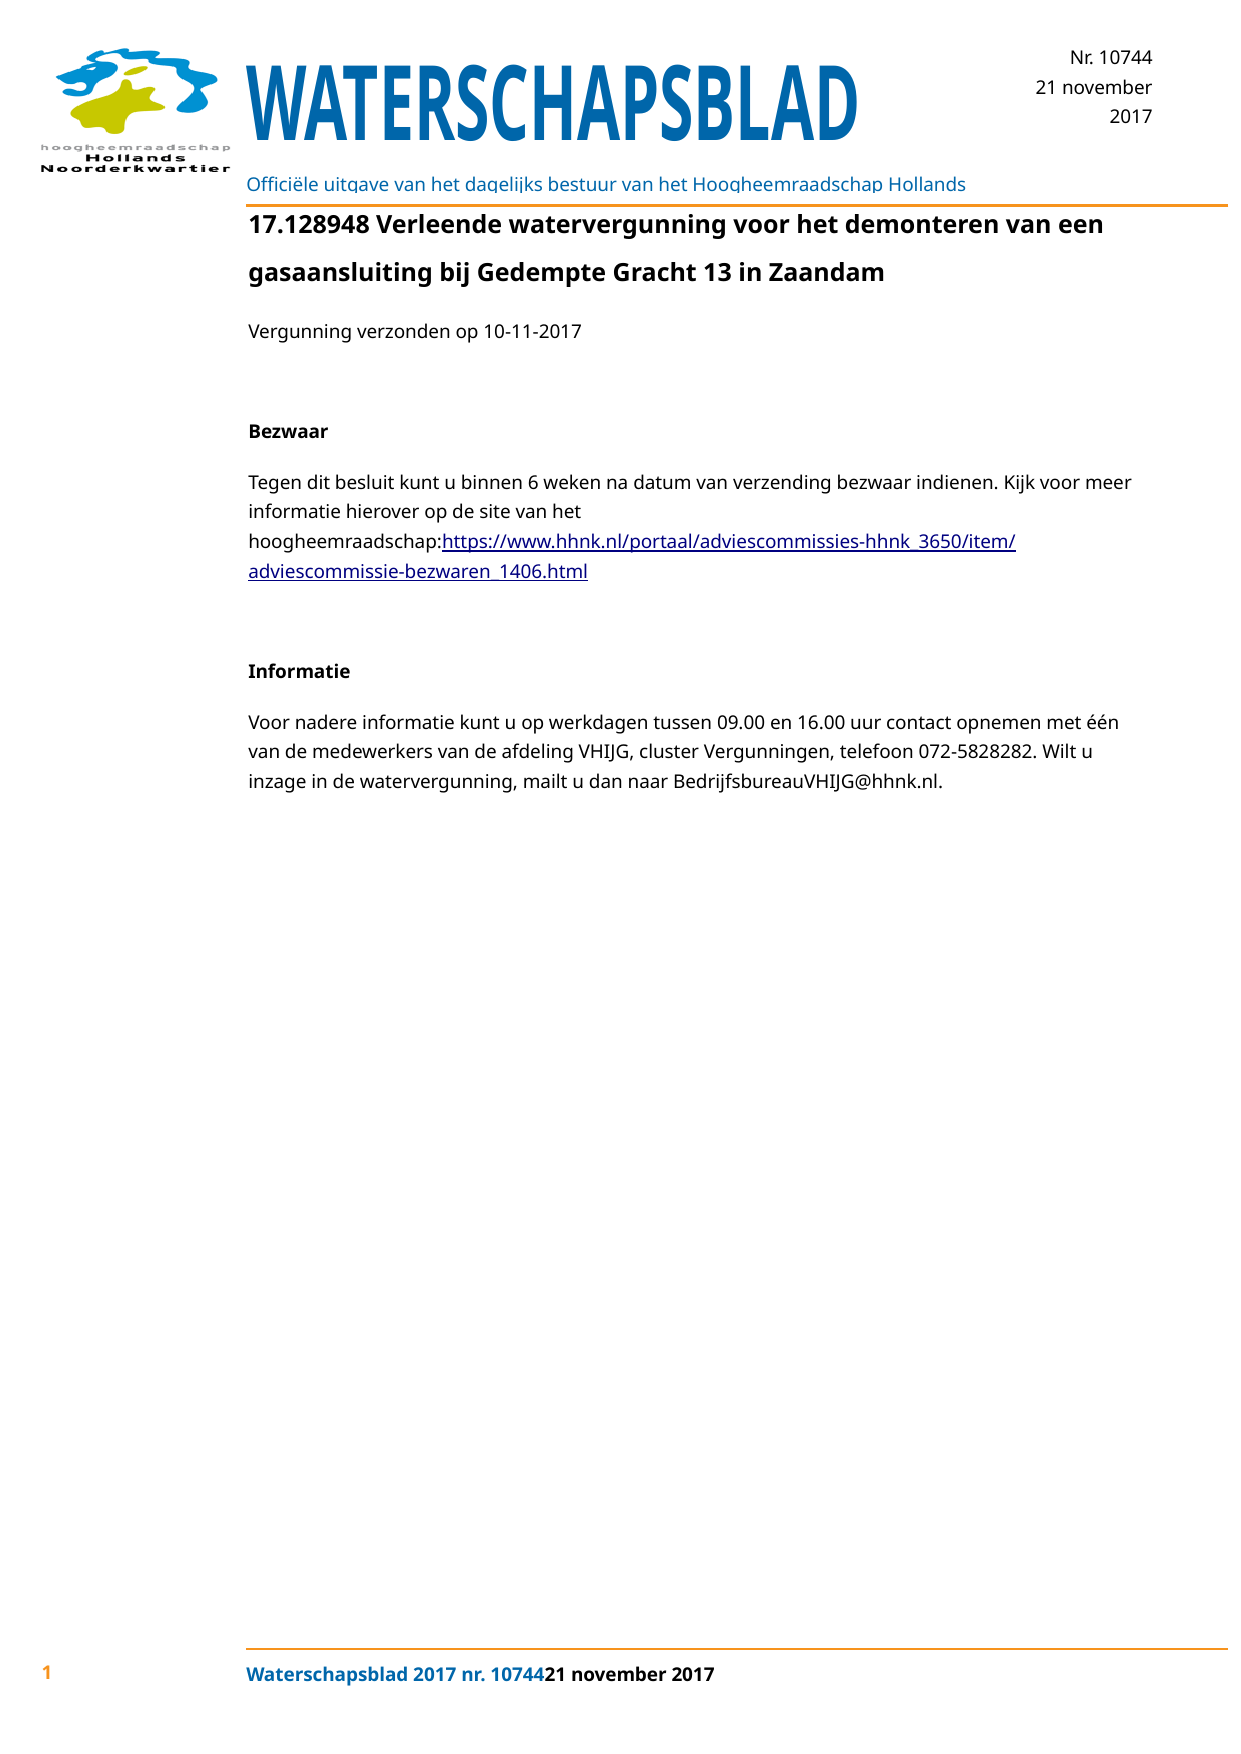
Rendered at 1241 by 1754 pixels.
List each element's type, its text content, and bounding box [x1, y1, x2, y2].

text Voor nadere informatie kunt u op werkdagen tussen 09.00 en 16.00 uur contact opnemen met één van de medewerkers van de afdeling VHIJG, cluster Vergunningen, telefoon 072-5828282. Wilt u inzage in de watervergunning, mailt u dan naar BedrijfsbureauVHIJG@hhnk.nl. [248, 709, 1152, 794]
text Bezwaar [248, 419, 1152, 444]
text Vergunning verzonden op 10-11-2017 [248, 318, 1152, 344]
picture [41, 47, 231, 172]
text Informatie [248, 659, 1152, 684]
text Tegen dit besluit kunt u binnen 6 weken na datum van verzending bezwaar indienen. Kijk voor meer informatie hierover op de site van het hoogheemraadschap:https://www.hhnk.nl/portaal/adviescommissies-hhnk_3650/item/adviescommissie-bezwaren_1406.html [248, 469, 1152, 584]
text 17.128948 Verleende watervergunning voor het demonteren van een gasaansluiting bij Gedempte Gracht 13 in Zaandam [248, 207, 1152, 288]
